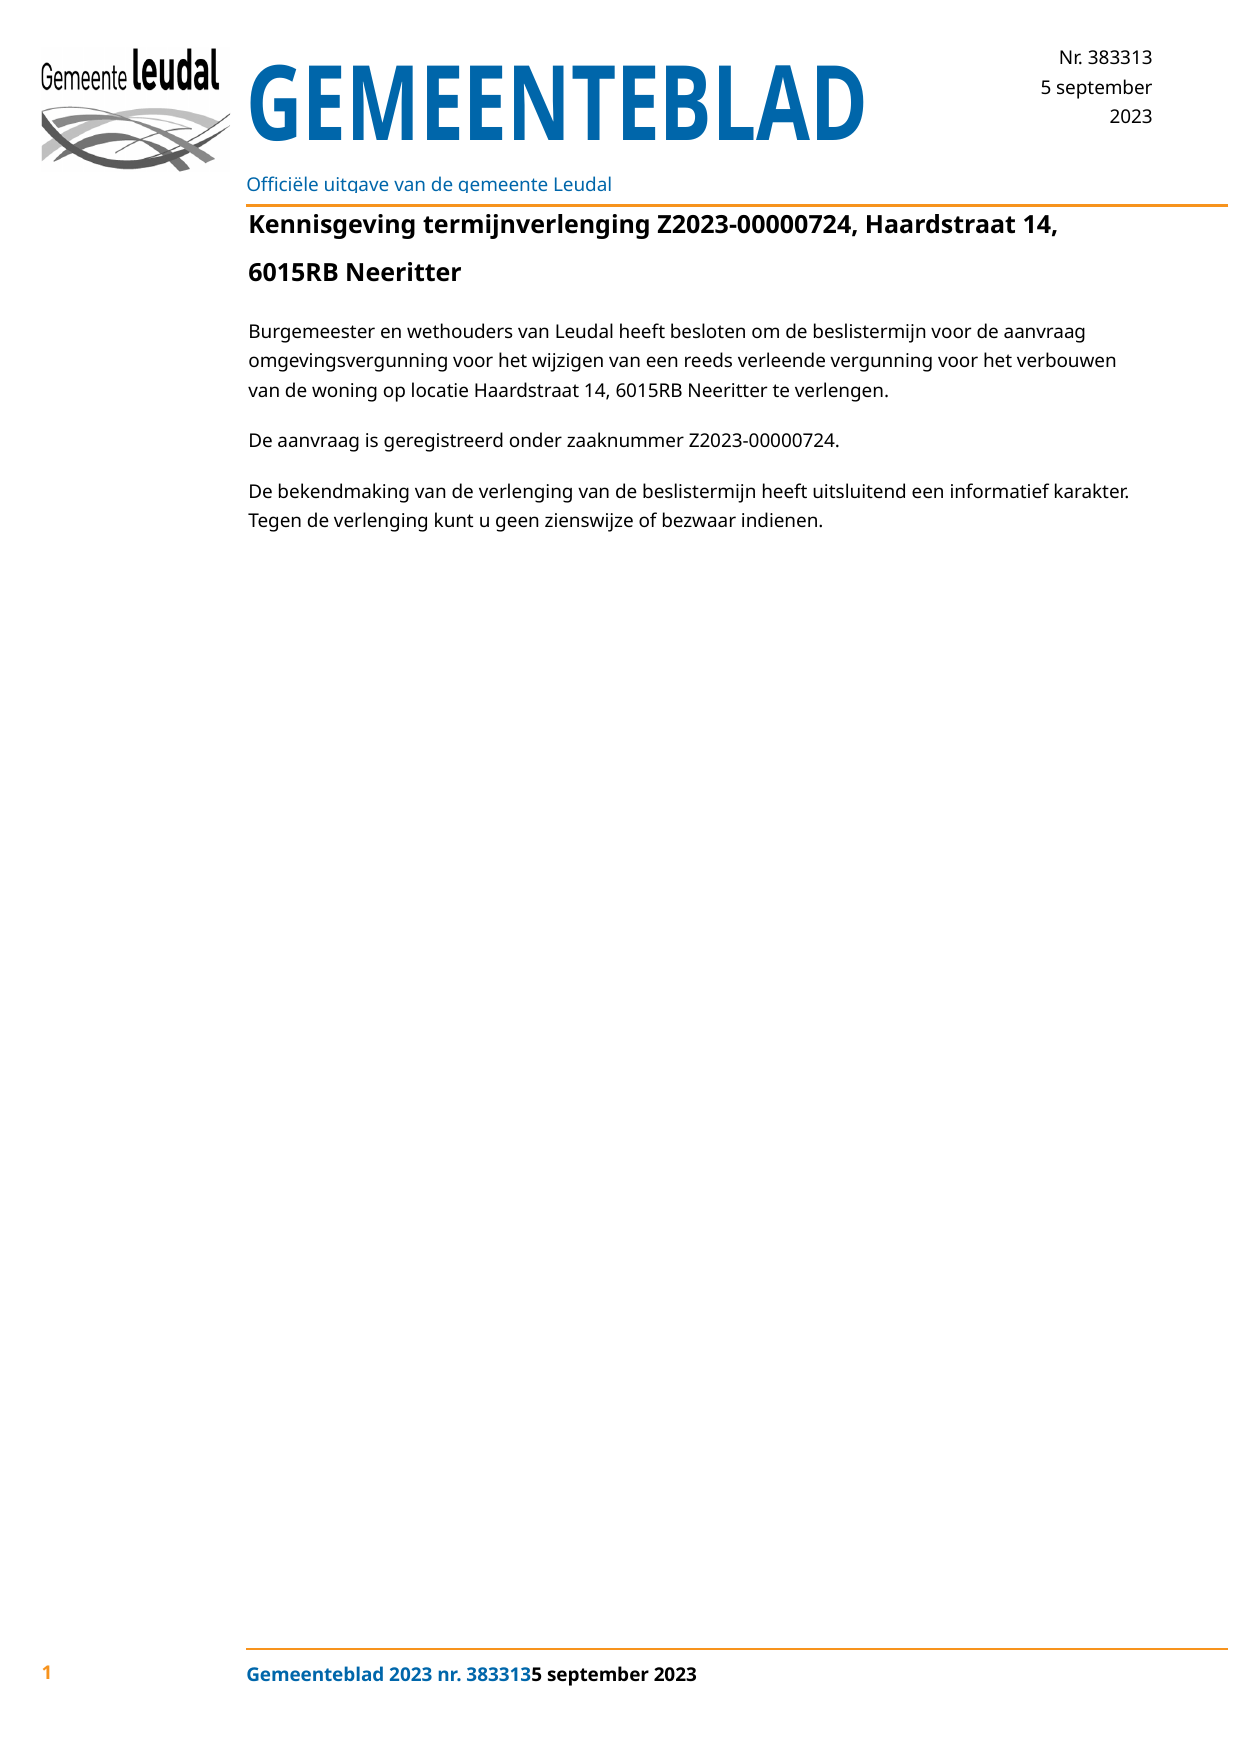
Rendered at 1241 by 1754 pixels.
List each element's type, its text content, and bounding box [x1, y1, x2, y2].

text De bekendmaking van de verlenging van de beslistermijn heeft uitsluitend een informatief karakter. Tegen de verlenging kunt u geen zienswijze of bezwaar indienen. [248, 478, 1152, 533]
text Burgemeester en wethouders van Leudal heeft besloten om de beslistermijn voor de aanvraag omgevingsvergunning voor het wijzigen van een reeds verleende vergunning voor het verbouwen van de woning op locatie Haardstraat 14, 6015RB Neeritter te verlengen. [248, 318, 1152, 403]
text Kennisgeving termijnverlenging Z2023-00000724, Haardstraat 14, 6015RB Neeritter [248, 207, 1152, 288]
text De aanvraag is geregistreerd onder zaaknummer Z2023-00000724. [248, 427, 1152, 453]
picture [41, 47, 231, 172]
